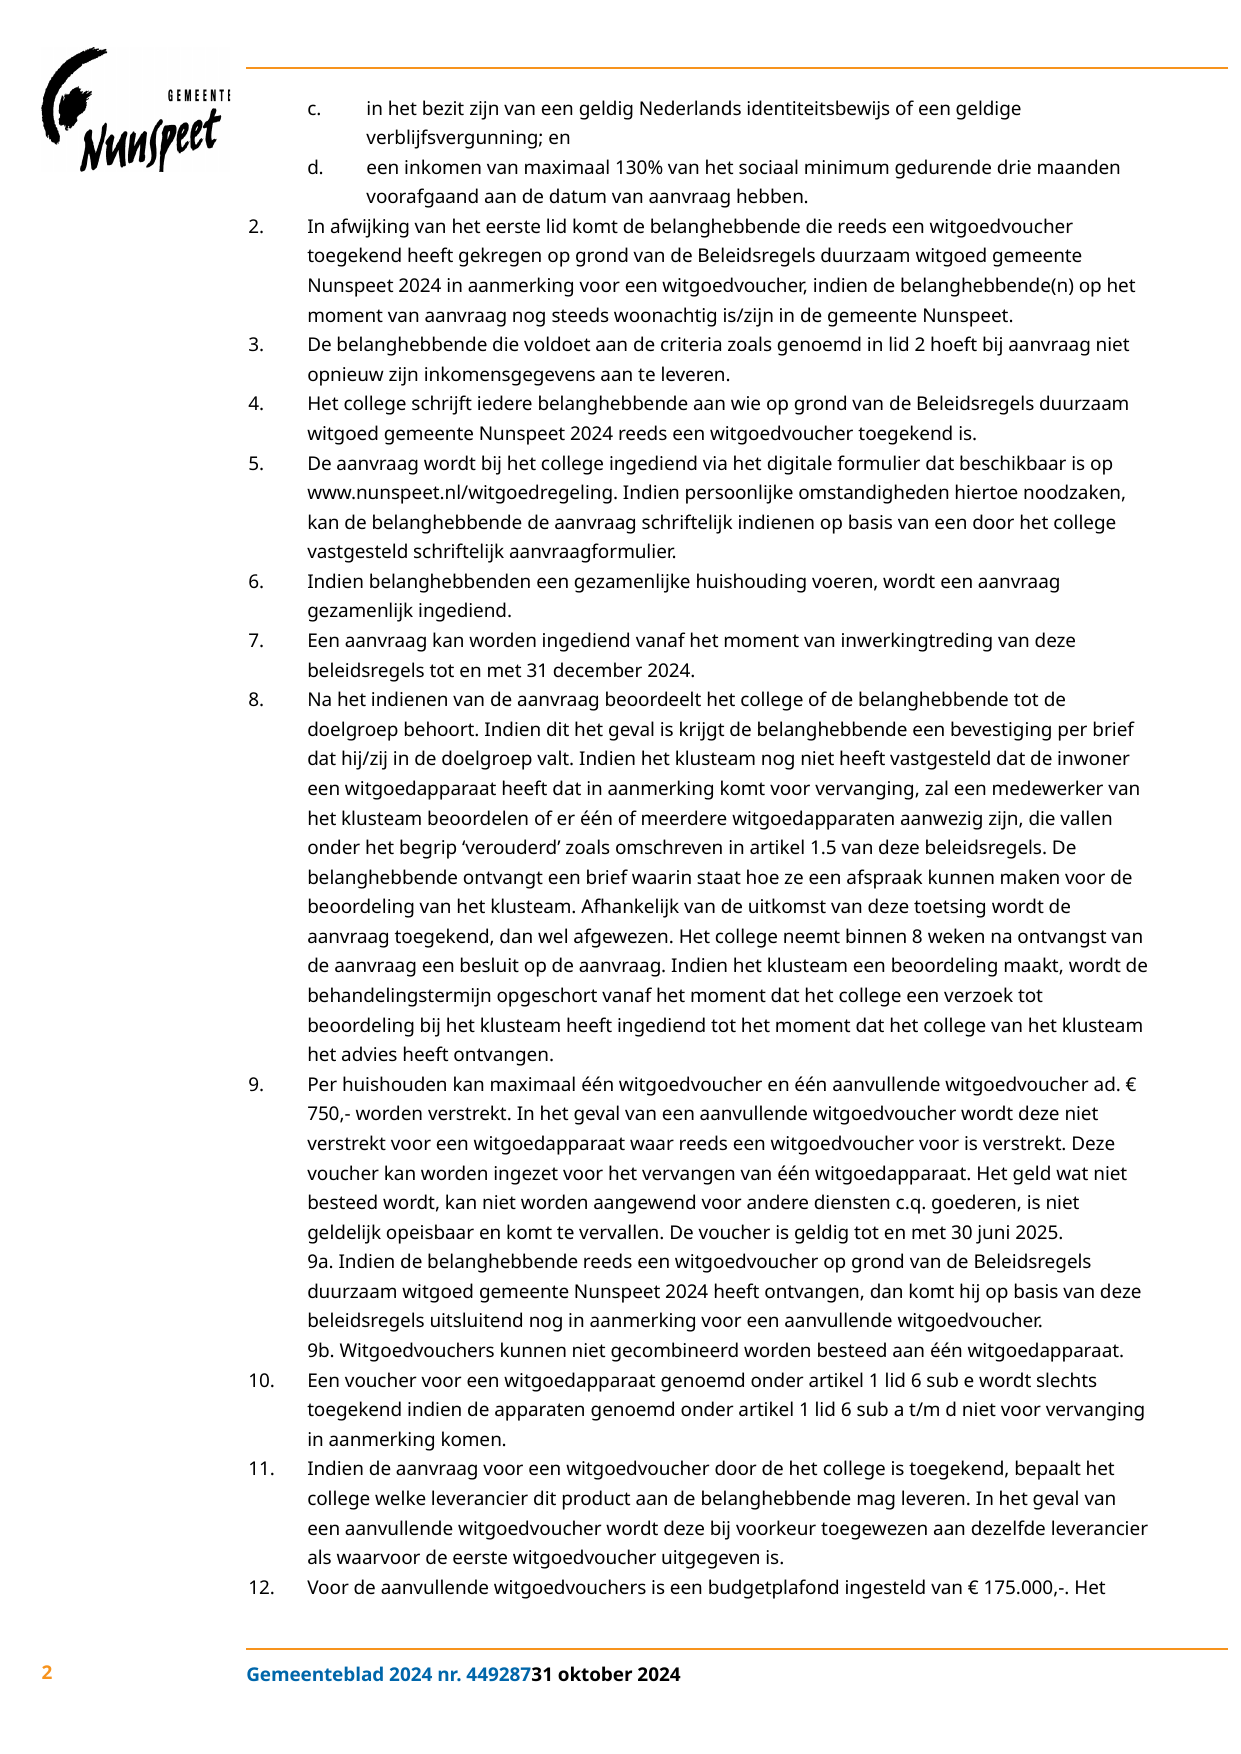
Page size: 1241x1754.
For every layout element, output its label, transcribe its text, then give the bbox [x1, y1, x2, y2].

list een inkomen van maximaal 130% van het sociaal minimum gedurende drie maanden voorafgaand aan de datum van aanvraag hebben. [307, 154, 1152, 209]
list De belanghebbende die voldoet aan de criteria zoals genoemd in lid 2 hoeft bij aanvraag niet opnieuw zijn inkomensgegevens aan te leveren. [248, 331, 1152, 387]
list 9a. Indien de belanghebbende reeds een witgoedvoucher op grond van de Beleidsregels duurzaam witgoed gemeente Nunspeet 2024 heeft ontvangen, dan komt hij op basis van deze beleidsregels uitsluitend nog in aanmerking voor een aanvullende witgoedvoucher. [248, 1248, 1152, 1333]
list Indien de aanvraag voor een witgoedvoucher door de het college is toegekend, bepaalt het college welke leverancier dit product aan de belanghebbende mag leveren. In het geval van een aanvullende witgoedvoucher wordt deze bij voorkeur toegewezen aan dezelfde leverancier als waarvoor de eerste witgoedvoucher uitgegeven is. [248, 1456, 1152, 1570]
list 9b. Witgoedvouchers kunnen niet gecombineerd worden besteed aan één witgoedapparaat. [248, 1337, 1152, 1363]
list Per huishouden kan maximaal één witgoedvoucher en één aanvullende witgoedvoucher ad. € 750,- worden verstrekt. In het geval van een aanvullende witgoedvoucher wordt deze niet verstrekt voor een witgoedapparaat waar reeds een witgoedvoucher voor is verstrekt. Deze voucher kan worden ingezet voor het vervangen van één witgoedapparaat. Het geld wat niet besteed wordt, kan niet worden aangewend voor andere diensten c.q. goederen, is niet geldelijk opeisbaar en komt te vervallen. De voucher is geldig tot en met 30 juni 2025. [248, 1071, 1152, 1245]
list Het college schrijft iedere belanghebbende aan wie op grond van de Beleidsregels duurzaam witgoed gemeente Nunspeet 2024 reeds een witgoedvoucher toegekend is. [248, 391, 1152, 446]
list De aanvraag wordt bij het college ingediend via het digitale formulier dat beschikbaar is op www.nunspeet.nl/witgoedregeling. Indien persoonlijke omstandigheden hiertoe noodzaken, kan de belanghebbende de aanvraag schriftelijk indienen op basis van een door het college vastgesteld schriftelijk aanvraagformulier. [248, 450, 1152, 564]
list Indien belanghebbenden een gezamenlijke huishouding voeren, wordt een aanvraag gezamenlijk ingediend. [248, 568, 1152, 623]
list in het bezit zijn van een geldig Nederlands identiteitsbewijs of een geldige verblijfsvergunning; en [307, 95, 1152, 150]
picture [41, 47, 231, 172]
list In afwijking van het eerste lid komt de belanghebbende die reeds een witgoedvoucher toegekend heeft gekregen op grond van de Beleidsregels duurzaam witgoed gemeente Nunspeet 2024 in aanmerking voor een witgoedvoucher, indien de belanghebbende(n) op het moment van aanvraag nog steeds woonachtig is/zijn in de gemeente Nunspeet. [248, 213, 1152, 328]
list Een aanvraag kan worden ingediend vanaf het moment van inwerkingtreding van deze beleidsregels tot en met 31 december 2024. [248, 627, 1152, 683]
list Na het indienen van de aanvraag beoordeelt het college of de belanghebbende tot de doelgroep behoort. Indien dit het geval is krijgt de belanghebbende een bevestiging per brief dat hij/zij in de doelgroep valt. Indien het klusteam nog niet heeft vastgesteld dat de inwoner een witgoedapparaat heeft dat in aanmerking komt voor vervanging, zal een medewerker van het klusteam beoordelen of er één of meerdere witgoedapparaten aanwezig zijn, die vallen onder het begrip ‘verouderd’ zoals omschreven in artikel 1.5 van deze beleidsregels. De belanghebbende ontvangt een brief waarin staat hoe ze een afspraak kunnen maken voor de beoordeling van het klusteam. Afhankelijk van de uitkomst van deze toetsing wordt de aanvraag toegekend, dan wel afgewezen. Het college neemt binnen 8 weken na ontvangst van de aanvraag een besluit op de aanvraag. Indien het klusteam een beoordeling maakt, wordt de behandelingstermijn opgeschort vanaf het moment dat het college een verzoek tot beoordeling bij het klusteam heeft ingediend tot het moment dat het college van het klusteam het advies heeft ontvangen. [248, 686, 1152, 1067]
list Een voucher voor een witgoedapparaat genoemd onder artikel 1 lid 6 sub e wordt slechts toegekend indien de apparaten genoemd onder artikel 1 lid 6 sub a t/m d niet voor vervanging in aanmerking komen. [248, 1367, 1152, 1452]
list Voor de aanvullende witgoedvouchers is een budgetplafond ingesteld van € 175.000,-. Het [248, 1574, 1152, 1600]
